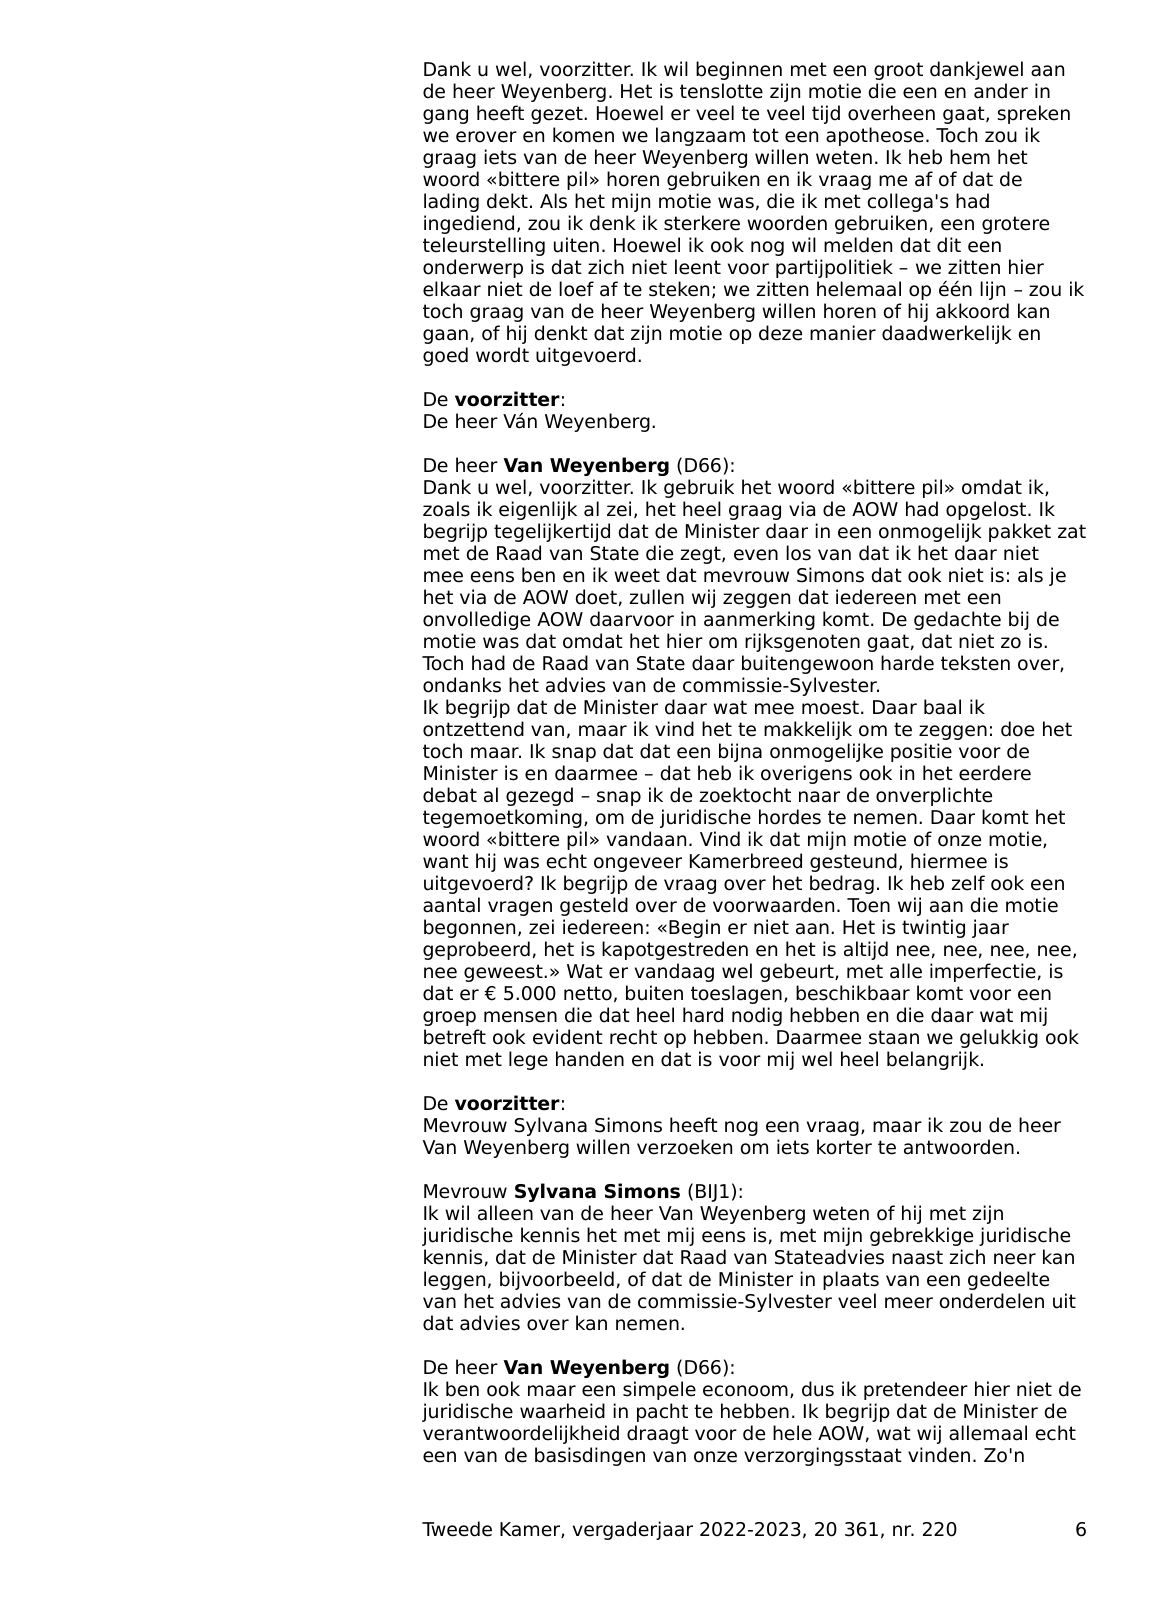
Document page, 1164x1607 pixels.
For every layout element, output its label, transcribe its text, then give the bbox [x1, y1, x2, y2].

text De voorzitter: [422, 389, 1087, 411]
text Ik ben ook maar een simpele econoom, dus ik pretendeer hier niet de juridische waarheid in pacht te hebben. Ik begrijp dat de Minister de verantwoordelijkheid draagt voor de hele AOW, wat wij allemaal echt een van de basisdingen van onze verzorgingsstaat vinden. Zo'n [422, 1379, 1087, 1467]
text Dank u wel, voorzitter. Ik wil beginnen met een groot dankjewel aan de heer Weyenberg. Het is tenslotte zijn motie die een en ander in gang heeft gezet. Hoewel er veel te veel tijd overheen gaat, spreken we erover en komen we langzaam tot een apotheose. Toch zou ik graag iets van de heer Weyenberg willen weten. Ik heb hem het woord «bittere pil» horen gebruiken en ik vraag me af of dat de lading dekt. Als het mijn motie was, die ik met collega's had ingediend, zou ik denk ik sterkere woorden gebruiken, een grotere teleurstelling uiten. Hoewel ik ook nog wil melden dat dit een onderwerp is dat zich niet leent voor partijpolitiek – we zitten hier elkaar niet de loef af te steken; we zitten helemaal op één lijn – zou ik toch graag van de heer Weyenberg willen horen of hij akkoord kan gaan, of hij denkt dat zijn motie op deze manier daadwerkelijk en goed wordt uitgevoerd. [422, 59, 1087, 367]
text De heer Van Weyenberg (D66): [422, 455, 1087, 477]
text Mevrouw Sylvana Simons (BIJ1): [422, 1181, 1087, 1203]
text Ik wil alleen van de heer Van Weyenberg weten of hij met zijn juridische kennis het met mij eens is, met mijn gebrekkige juridische kennis, dat de Minister dat Raad van Stateadvies naast zich neer kan leggen, bijvoorbeeld, of dat de Minister in plaats van een gedeelte van het advies van de commissie-Sylvester veel meer onderdelen uit dat advies over kan nemen. [422, 1203, 1087, 1335]
text Mevrouw Sylvana Simons heeft nog een vraag, maar ik zou de heer Van Weyenberg willen verzoeken om iets korter te antwoorden. [422, 1115, 1087, 1159]
text Dank u wel, voorzitter. Ik gebruik het woord «bittere pil» omdat ik, zoals ik eigenlijk al zei, het heel graag via de AOW had opgelost. Ik begrijp tegelijkertijd dat de Minister daar in een onmogelijk pakket zat met de Raad van State die zegt, even los van dat ik het daar niet mee eens ben en ik weet dat mevrouw Simons dat ook niet is: als je het via de AOW doet, zullen wij zeggen dat iedereen met een onvolledige AOW daarvoor in aanmerking komt. De gedachte bij de motie was dat omdat het hier om rijksgenoten gaat, dat niet zo is. Toch had de Raad van State daar buitengewoon harde teksten over, ondanks het advies van de commissie-Sylvester. [422, 477, 1087, 697]
text De voorzitter: [422, 1093, 1087, 1115]
text Ik begrijp dat de Minister daar wat mee moest. Daar baal ik ontzettend van, maar ik vind het te makkelijk om te zeggen: doe het toch maar. Ik snap dat dat een bijna onmogelijke positie voor de Minister is en daarmee – dat heb ik overigens ook in het eerdere debat al gezegd – snap ik de zoektocht naar de onverplichte tegemoetkoming, om de juridische hordes te nemen. Daar komt het woord «bittere pil» vandaan. Vind ik dat mijn motie of onze motie, want hij was echt ongeveer Kamerbreed gesteund, hiermee is uitgevoerd? Ik begrijp de vraag over het bedrag. Ik heb zelf ook een aantal vragen gesteld over de voorwaarden. Toen wij aan die motie begonnen, zei iedereen: «Begin er niet aan. Het is twintig jaar geprobeerd, het is kapotgestreden en het is altijd nee, nee, nee, nee, nee geweest.» Wat er vandaag wel gebeurt, met alle imperfectie, is dat er € 5.000 netto, buiten toeslagen, beschikbaar komt voor een groep mensen die dat heel hard nodig hebben en die daar wat mij betreft ook evident recht op hebben. Daarmee staan we gelukkig ook niet met lege handen en dat is voor mij wel heel belangrijk. [422, 697, 1087, 1071]
text De heer Ván Weyenberg. [422, 411, 1087, 433]
text De heer Van Weyenberg (D66): [422, 1357, 1087, 1379]
